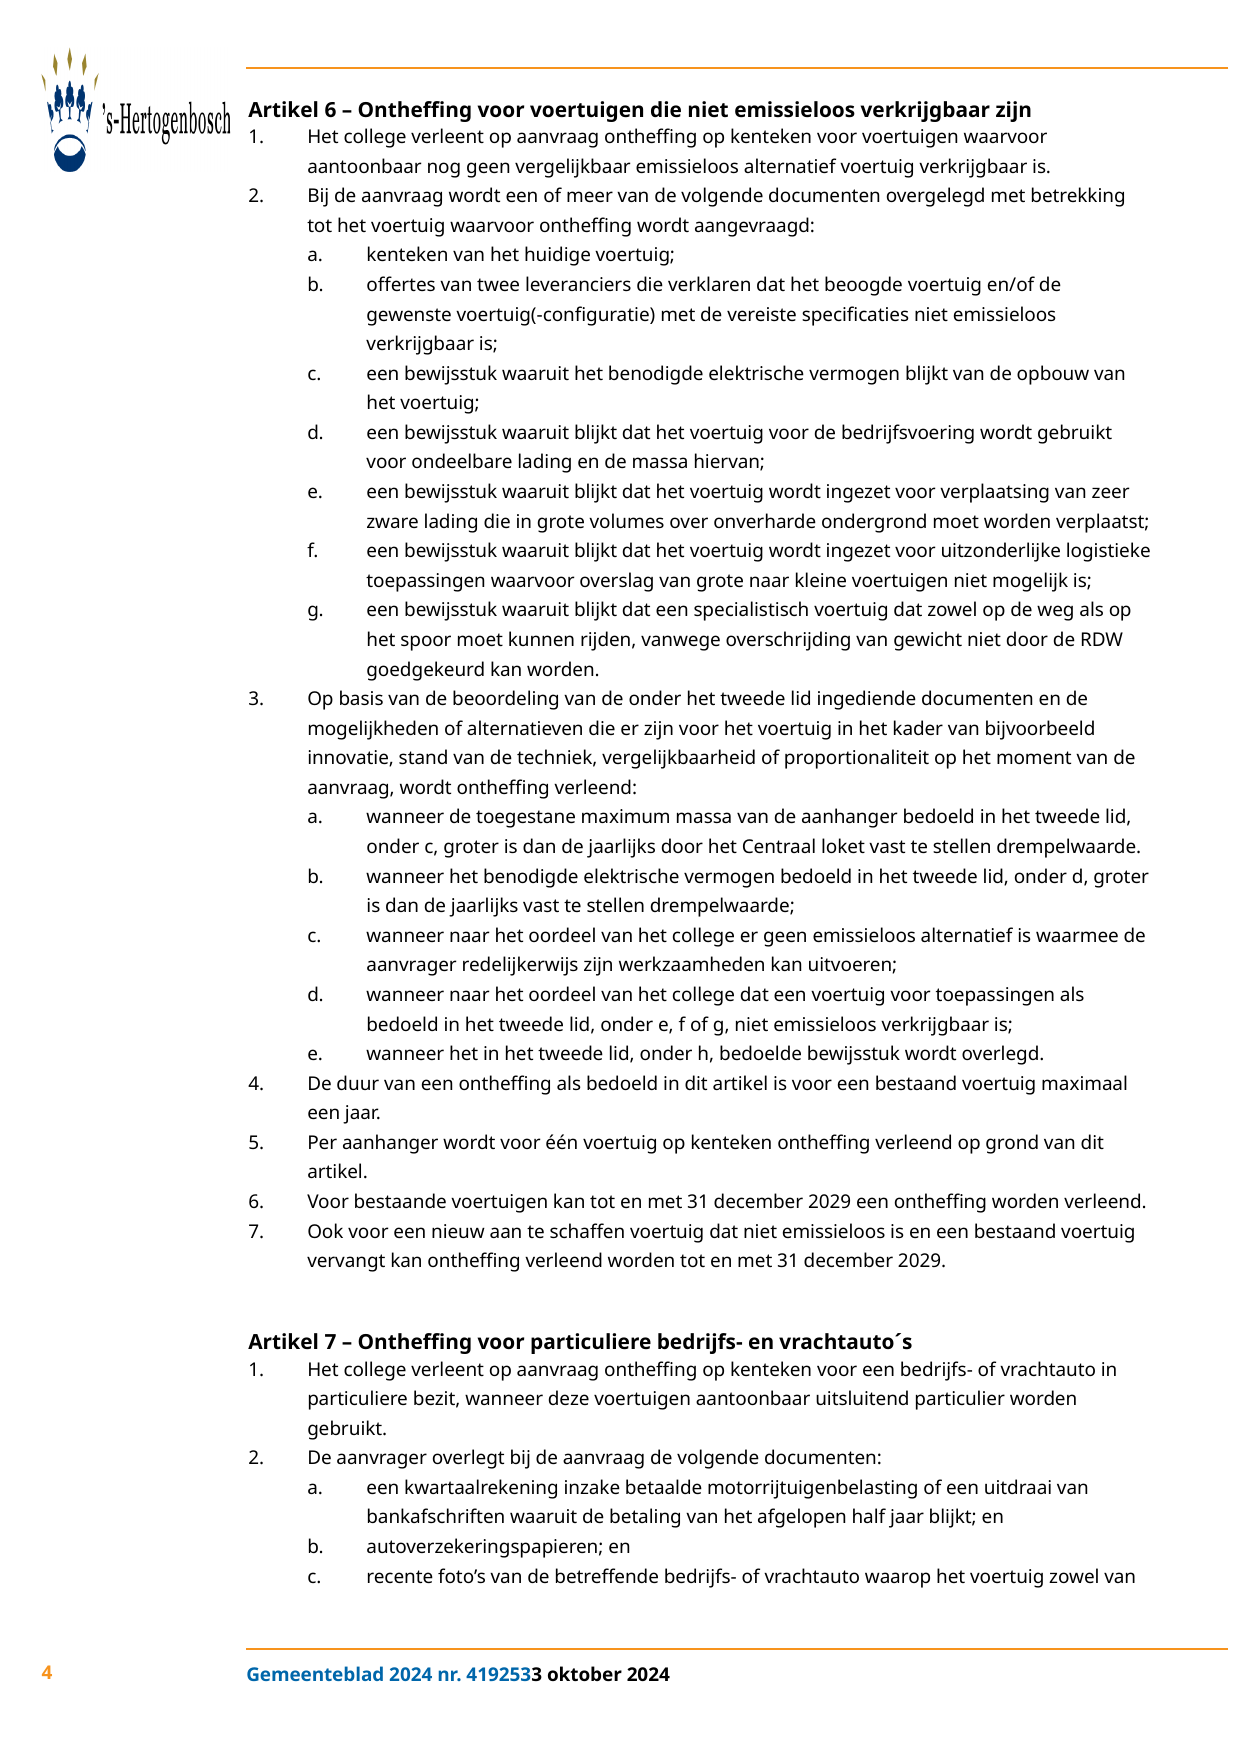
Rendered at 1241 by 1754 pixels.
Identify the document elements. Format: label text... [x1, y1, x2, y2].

list een bewijsstuk waaruit blijkt dat het voertuig voor de bedrijfsvoering wordt gebruikt voor ondeelbare lading en de massa hiervan; [307, 419, 1152, 474]
list Voor bestaande voertuigen kan tot en met 31 december 2029 een ontheffing worden verleend. [248, 1188, 1152, 1214]
list Per aanhanger wordt voor één voertuig op kenteken ontheffing verleend op grond van dit artikel. [248, 1129, 1152, 1184]
list kenteken van het huidige voertuig; [307, 242, 1152, 267]
list Het college verleent op aanvraag ontheffing op kenteken voor een bedrijfs- of vrachtauto in particuliere bezit, wanneer deze voertuigen aantoonbaar uitsluitend particulier worden gebruikt. [248, 1356, 1152, 1441]
list autoverzekeringspapieren; en [307, 1533, 1152, 1559]
list een bewijsstuk waaruit blijkt dat het voertuig wordt ingezet voor verplaatsing van zeer zware lading die in grote volumes over onverharde ondergrond moet worden verplaatst; [307, 478, 1152, 533]
list een bewijsstuk waaruit blijkt dat een specialistisch voertuig dat zowel op de weg als op het spoor moet kunnen rijden, vanwege overschrijding van gewicht niet door de RDW goedgekeurd kan worden. [307, 597, 1152, 681]
list wanneer de toegestane maximum massa van de aanhanger bedoeld in het tweede lid, onder c, groter is dan de jaarlijks door het Centraal loket vast te stellen drempelwaarde. [307, 804, 1152, 859]
text Artikel 6 – Ontheffing voor voertuigen die niet emissieloos verkrijgbaar zijn [248, 95, 1152, 123]
list De duur van een ontheffing als bedoeld in dit artikel is voor een bestaand voertuig maximaal een jaar. [248, 1070, 1152, 1125]
list Op basis van de beoordeling van de onder het tweede lid ingediende documenten en de mogelijkheden of alternatieven die er zijn voor het voertuig in het kader van bijvoorbeeld innovatie, stand van de techniek, vergelijkbaarheid of proportionaliteit op het moment van de aanvraag, wordt ontheffing verleend: [248, 685, 1152, 800]
list Het college verleent op aanvraag ontheffing op kenteken voor voertuigen waarvoor aantoonbaar nog geen vergelijkbaar emissieloos alternatief voertuig verkrijgbaar is. [248, 123, 1152, 178]
list offertes van twee leveranciers die verklaren dat het beoogde voertuig en/of de gewenste voertuig(-configuratie) met de vereiste specificaties niet emissieloos verkrijgbaar is; [307, 271, 1152, 356]
list De aanvrager overlegt bij de aanvraag de volgende documenten: [248, 1444, 1152, 1470]
list Bij de aanvraag wordt een of meer van de volgende documenten overgelegd met betrekking tot het voertuig waarvoor ontheffing wordt aangevraagd: [248, 182, 1152, 238]
list een bewijsstuk waaruit het benodigde elektrische vermogen blijkt van de opbouw van het voertuig; [307, 360, 1152, 415]
picture [41, 47, 231, 172]
list wanneer het benodigde elektrische vermogen bedoeld in het tweede lid, onder d, groter is dan de jaarlijks vast te stellen drempelwaarde; [307, 863, 1152, 918]
list een kwartaalrekening inzake betaalde motorrijtuigenbelasting of een uitdraai van bankafschriften waaruit de betaling van het afgelopen half jaar blijkt; en [307, 1474, 1152, 1529]
list Ook voor een nieuw aan te schaffen voertuig dat niet emissieloos is en een bestaand voertuig vervangt kan ontheffing verleend worden tot en met 31 december 2029. [248, 1218, 1152, 1273]
list wanneer naar het oordeel van het college dat een voertuig voor toepassingen als bedoeld in het tweede lid, onder e, f of g, niet emissieloos verkrijgbaar is; [307, 981, 1152, 1036]
text Artikel 7 – Ontheffing voor particuliere bedrijfs- en vrachtauto´s [248, 1327, 1152, 1356]
list recente foto’s van de betreffende bedrijfs- of vrachtauto waarop het voertuig zowel van [307, 1563, 1152, 1589]
list een bewijsstuk waaruit blijkt dat het voertuig wordt ingezet voor uitzonderlijke logistieke toepassingen waarvoor overslag van grote naar kleine voertuigen niet mogelijk is; [307, 537, 1152, 593]
list wanneer het in het tweede lid, onder h, bedoelde bewijsstuk wordt overlegd. [307, 1040, 1152, 1066]
list wanneer naar het oordeel van het college er geen emissieloos alternatief is waarmee de aanvrager redelijkerwijs zijn werkzaamheden kan uitvoeren; [307, 922, 1152, 977]
